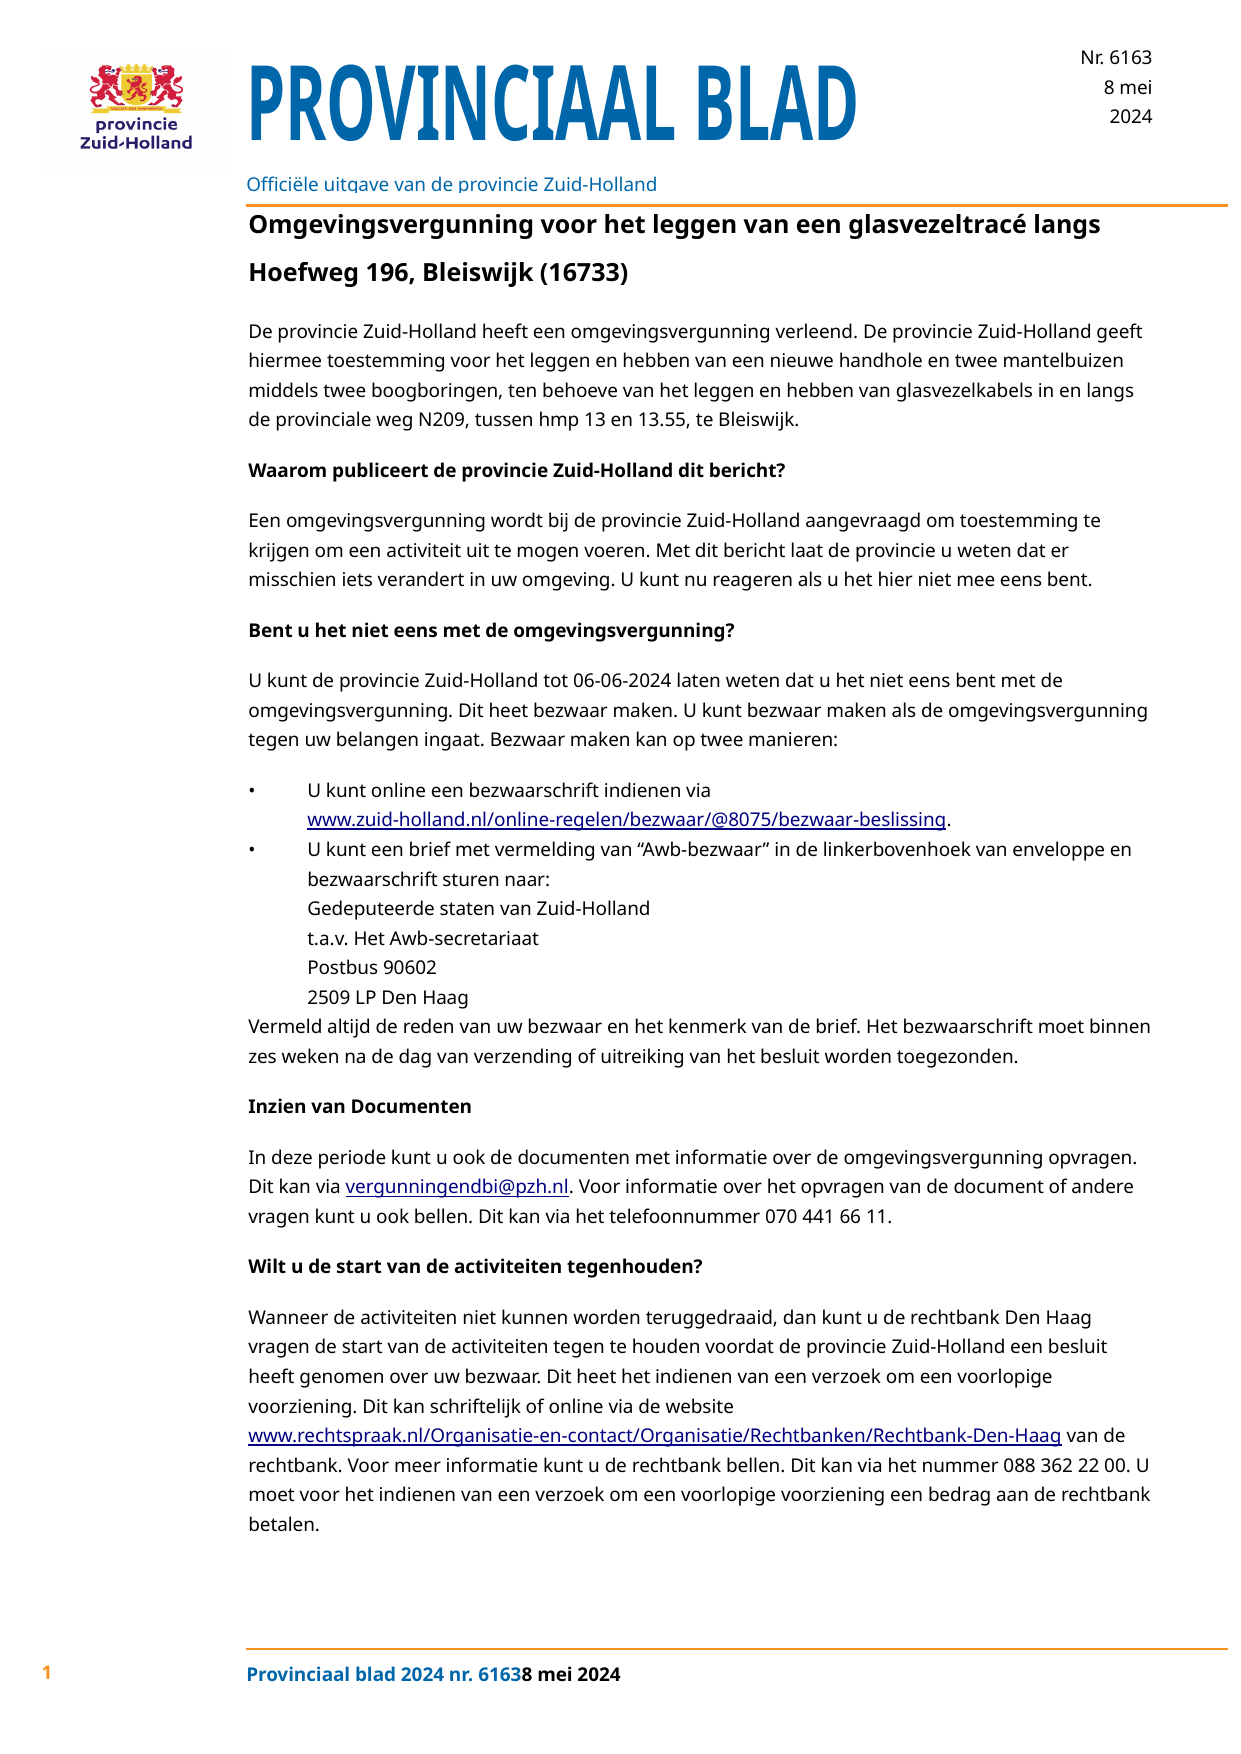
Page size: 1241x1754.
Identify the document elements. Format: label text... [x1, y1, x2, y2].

text Wilt u de start van de activiteiten tegenhouden? [248, 1254, 1152, 1279]
text Wanneer de activiteiten niet kunnen worden teruggedraaid, dan kunt u de rechtbank Den Haag vragen de start van de activiteiten tegen te houden voordat de provincie Zuid-Holland een besluit heeft genomen over uw bezwaar. Dit heet het indienen van een verzoek om een voorlopige voorziening. Dit kan schriftelijk of online via de website www.rechtspraak.nl/Organisatie-en-contact/Organisatie/Rechtbanken/Rechtbank-Den-Haag van de rechtbank. Voor meer informatie kunt u de rechtbank bellen. Dit kan via het nummer 088 362 22 00. U moet voor het indienen van een verzoek om een voorlopige voorziening een bedrag aan de rechtbank betalen. [248, 1304, 1152, 1537]
text Omgevingsvergunning voor het leggen van een glasvezeltracé langs Hoefweg 196, Bleiswijk (16733) [248, 207, 1152, 288]
picture [41, 47, 231, 172]
list 2509 LP Den Haag [248, 984, 1152, 1010]
list Postbus 90602 [248, 954, 1152, 980]
text Bent u het niet eens met de omgevingsvergunning? [248, 617, 1152, 643]
list U kunt een brief met vermelding van “Awb-bezwaar” in de linkerbovenhoek van enveloppe en bezwaarschrift sturen naar: [248, 836, 1152, 892]
text In deze periode kunt u ook de documenten met informatie over de omgevingsvergunning opvragen. Dit kan via vergunningendbi@pzh.nl. Voor informatie over het opvragen van de document of andere vragen kunt u ook bellen. Dit kan via het telefoonnummer 070 441 66 11. [248, 1144, 1152, 1229]
list Gedeputeerde staten van Zuid-Holland [248, 895, 1152, 921]
text Vermeld altijd de reden van uw bezwaar en het kenmerk van de brief. Het bezwaarschrift moet binnen zes weken na de dag van verzending of uitreiking van het besluit worden toegezonden. [248, 1014, 1152, 1069]
list t.a.v. Het Awb-secretariaat [248, 925, 1152, 951]
text Inzien van Documenten [248, 1094, 1152, 1119]
list U kunt online een bezwaarschrift indienen via www.zuid-holland.nl/online-regelen/bezwaar/@8075/bezwaar-beslissing. [248, 777, 1152, 832]
text Een omgevingsvergunning wordt bij de provincie Zuid-Holland aangevraagd om toestemming te krijgen om een activiteit uit te mogen voeren. Met dit bericht laat de provincie u weten dat er misschien iets verandert in uw omgeving. U kunt nu reageren als u het hier niet mee eens bent. [248, 507, 1152, 592]
text U kunt de provincie Zuid-Holland tot 06-06-2024 laten weten dat u het niet eens bent met de omgevingsvergunning. Dit heet bezwaar maken. U kunt bezwaar maken als de omgevingsvergunning tegen uw belangen ingaat. Bezwaar maken kan op twee manieren: [248, 667, 1152, 752]
text Waarom publiceert de provincie Zuid-Holland dit bericht? [248, 457, 1152, 483]
text De provincie Zuid-Holland heeft een omgevingsvergunning verleend. De provincie Zuid-Holland geeft hiermee toestemming voor het leggen en hebben van een nieuwe handhole en twee mantelbuizen middels twee boogboringen, ten behoeve van het leggen en hebben van glasvezelkabels in en langs de provinciale weg N209, tussen hmp 13 en 13.55, te Bleiswijk. [248, 318, 1152, 432]
